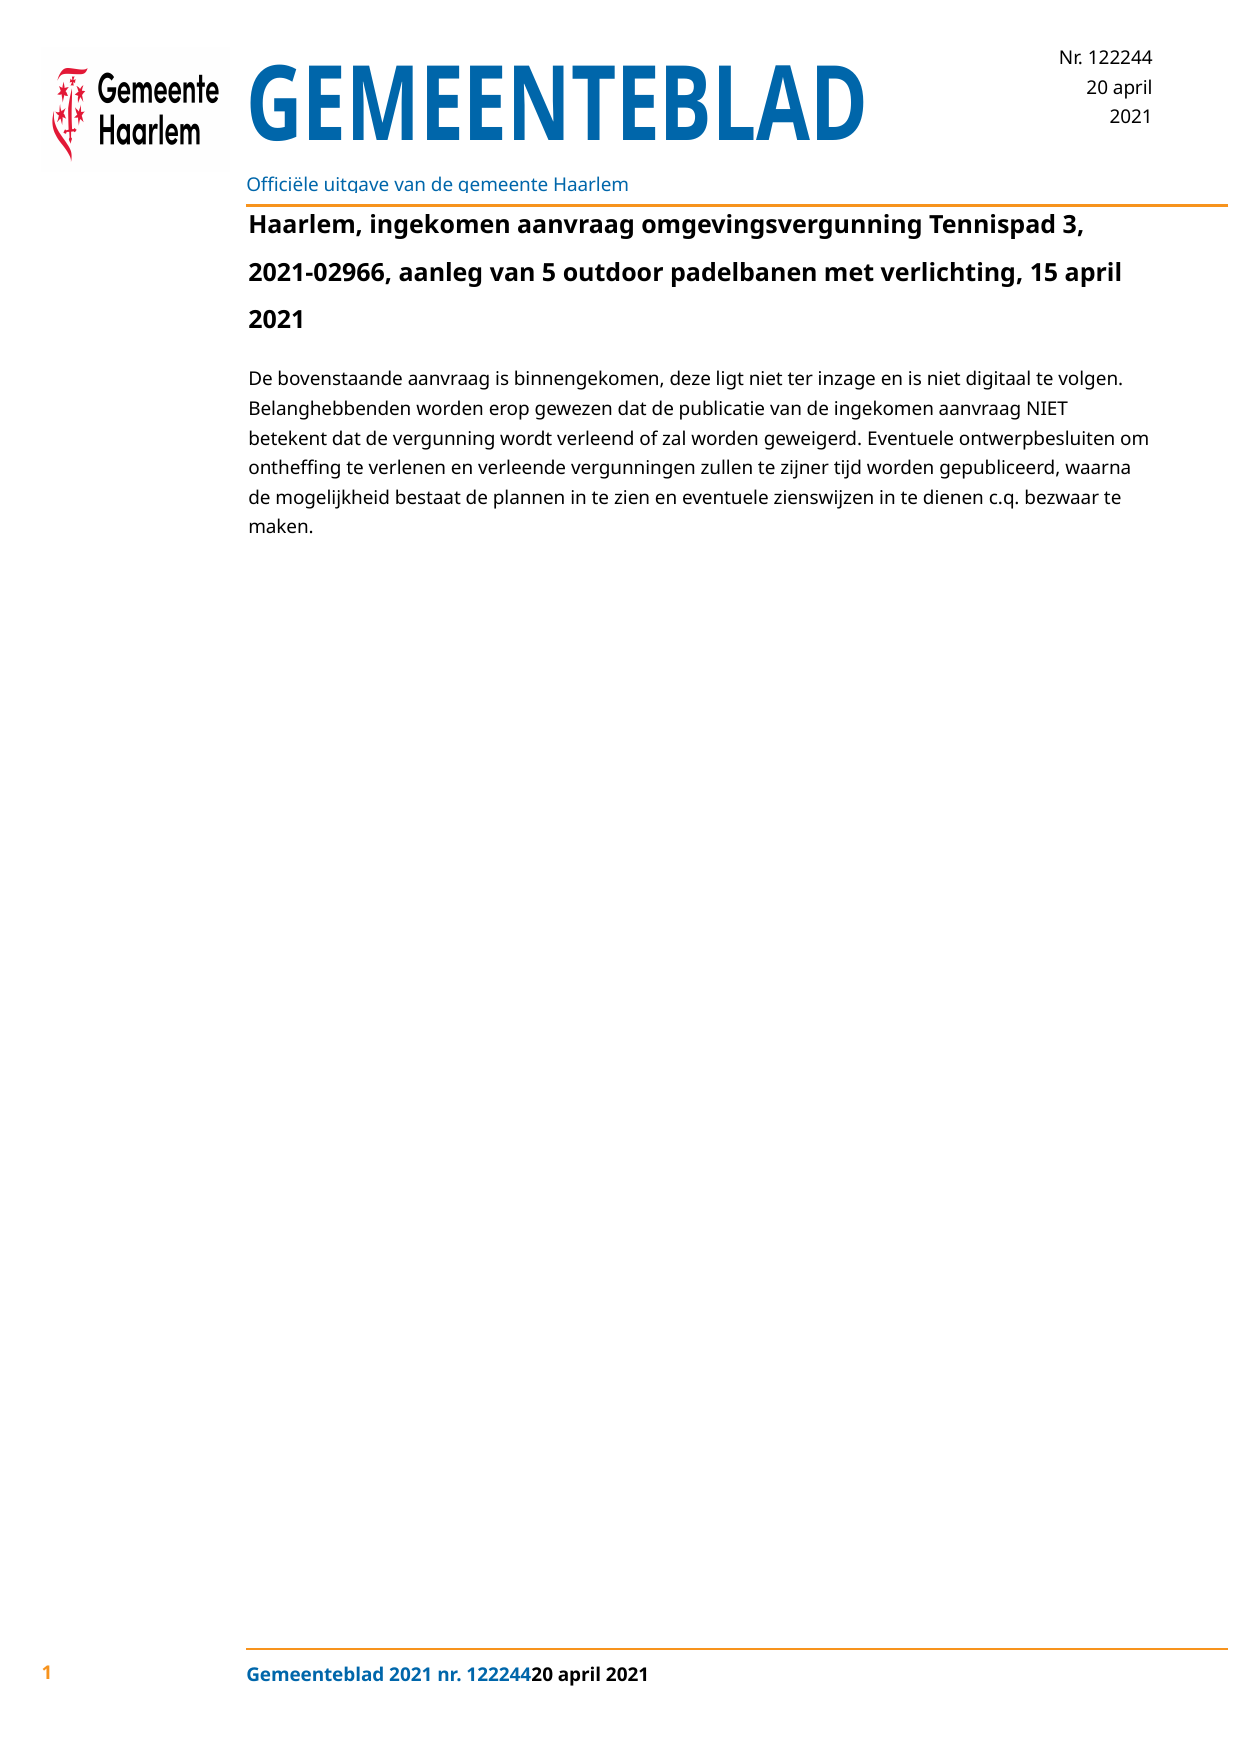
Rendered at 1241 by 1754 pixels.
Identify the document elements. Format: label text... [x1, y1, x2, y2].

text Haarlem, ingekomen aanvraag omgevingsvergunning Tennispad 3, 2021-02966, aanleg van 5 outdoor padelbanen met verlichting, 15 april 2021 [248, 207, 1152, 336]
picture [41, 47, 231, 172]
text De bovenstaande aanvraag is binnengekomen, deze ligt niet ter inzage en is niet digitaal te volgen. Belanghebbenden worden erop gewezen dat de publicatie van de ingekomen aanvraag NIET betekent dat de vergunning wordt verleend of zal worden geweigerd. Eventuele ontwerpbesluiten om ontheffing te verlenen en verleende vergunningen zullen te zijner tijd worden gepubliceerd, waarna de mogelijkheid bestaat de plannen in te zien en eventuele zienswijzen in te dienen c.q. bezwaar te maken. [248, 366, 1152, 539]
